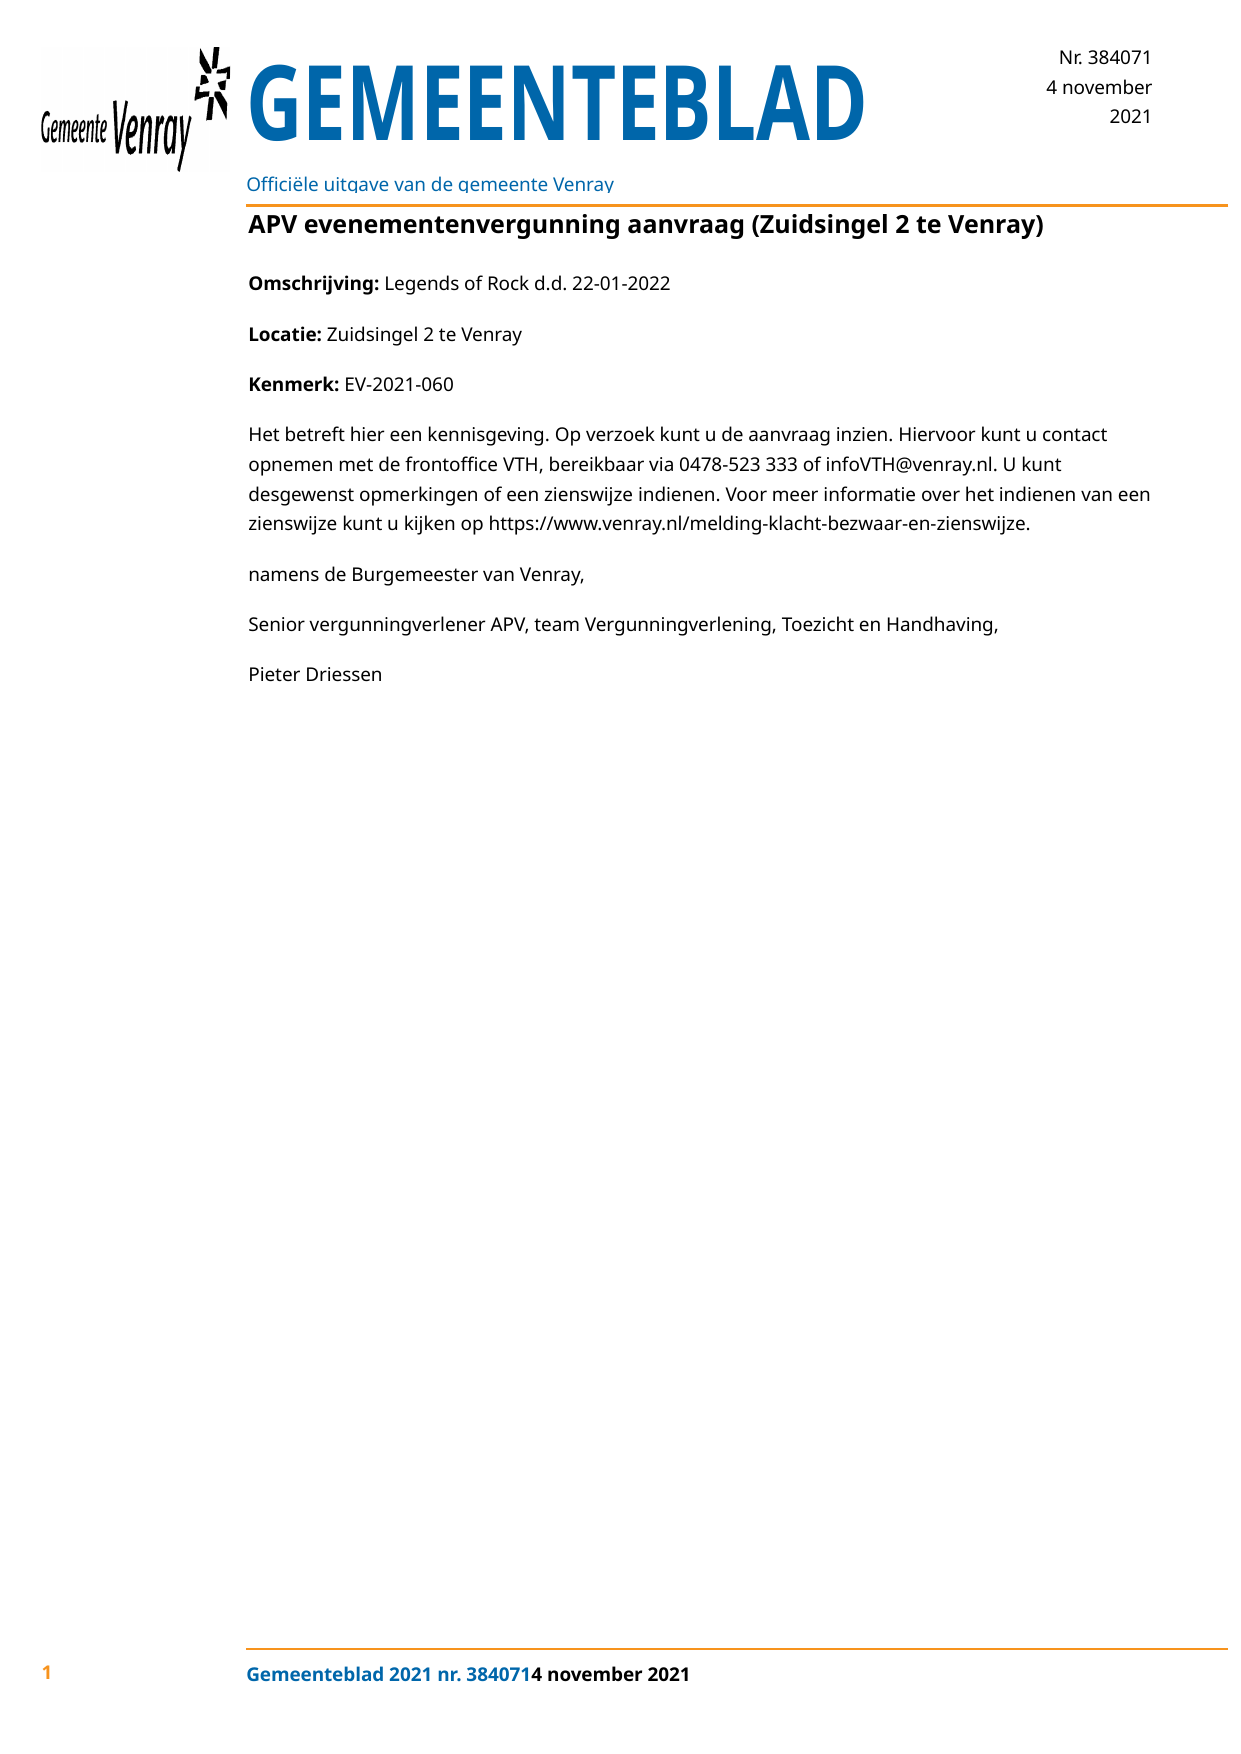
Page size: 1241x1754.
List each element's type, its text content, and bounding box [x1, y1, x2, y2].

text Pieter Driessen [248, 662, 1152, 687]
text Kenmerk: EV-2021-060 [248, 371, 1152, 397]
text Senior vergunningverlener APV, team Vergunningverlening, Toezicht en Handhaving, [248, 611, 1152, 637]
text Het betreft hier een kennisgeving. Op verzoek kunt u de aanvraag inzien. Hiervoor kunt u contact opnemen met de frontoffice VTH, bereikbaar via 0478-523 333 of infoVTH@venray.nl. U kunt desgewenst opmerkingen of een zienswijze indienen. Voor meer informatie over het indienen van een zienswijze kunt u kijken op https://www.venray.nl/melding-klacht-bezwaar-en-zienswijze. [248, 422, 1152, 536]
text Omschrijving: Legends of Rock d.d. 22-01-2022 [248, 270, 1152, 296]
text APV evenementenvergunning aanvraag (Zuidsingel 2 te Venray) [248, 207, 1152, 241]
text Locatie: Zuidsingel 2 te Venray [248, 321, 1152, 346]
picture [41, 47, 231, 172]
text namens de Burgemeester van Venray, [248, 561, 1152, 586]
